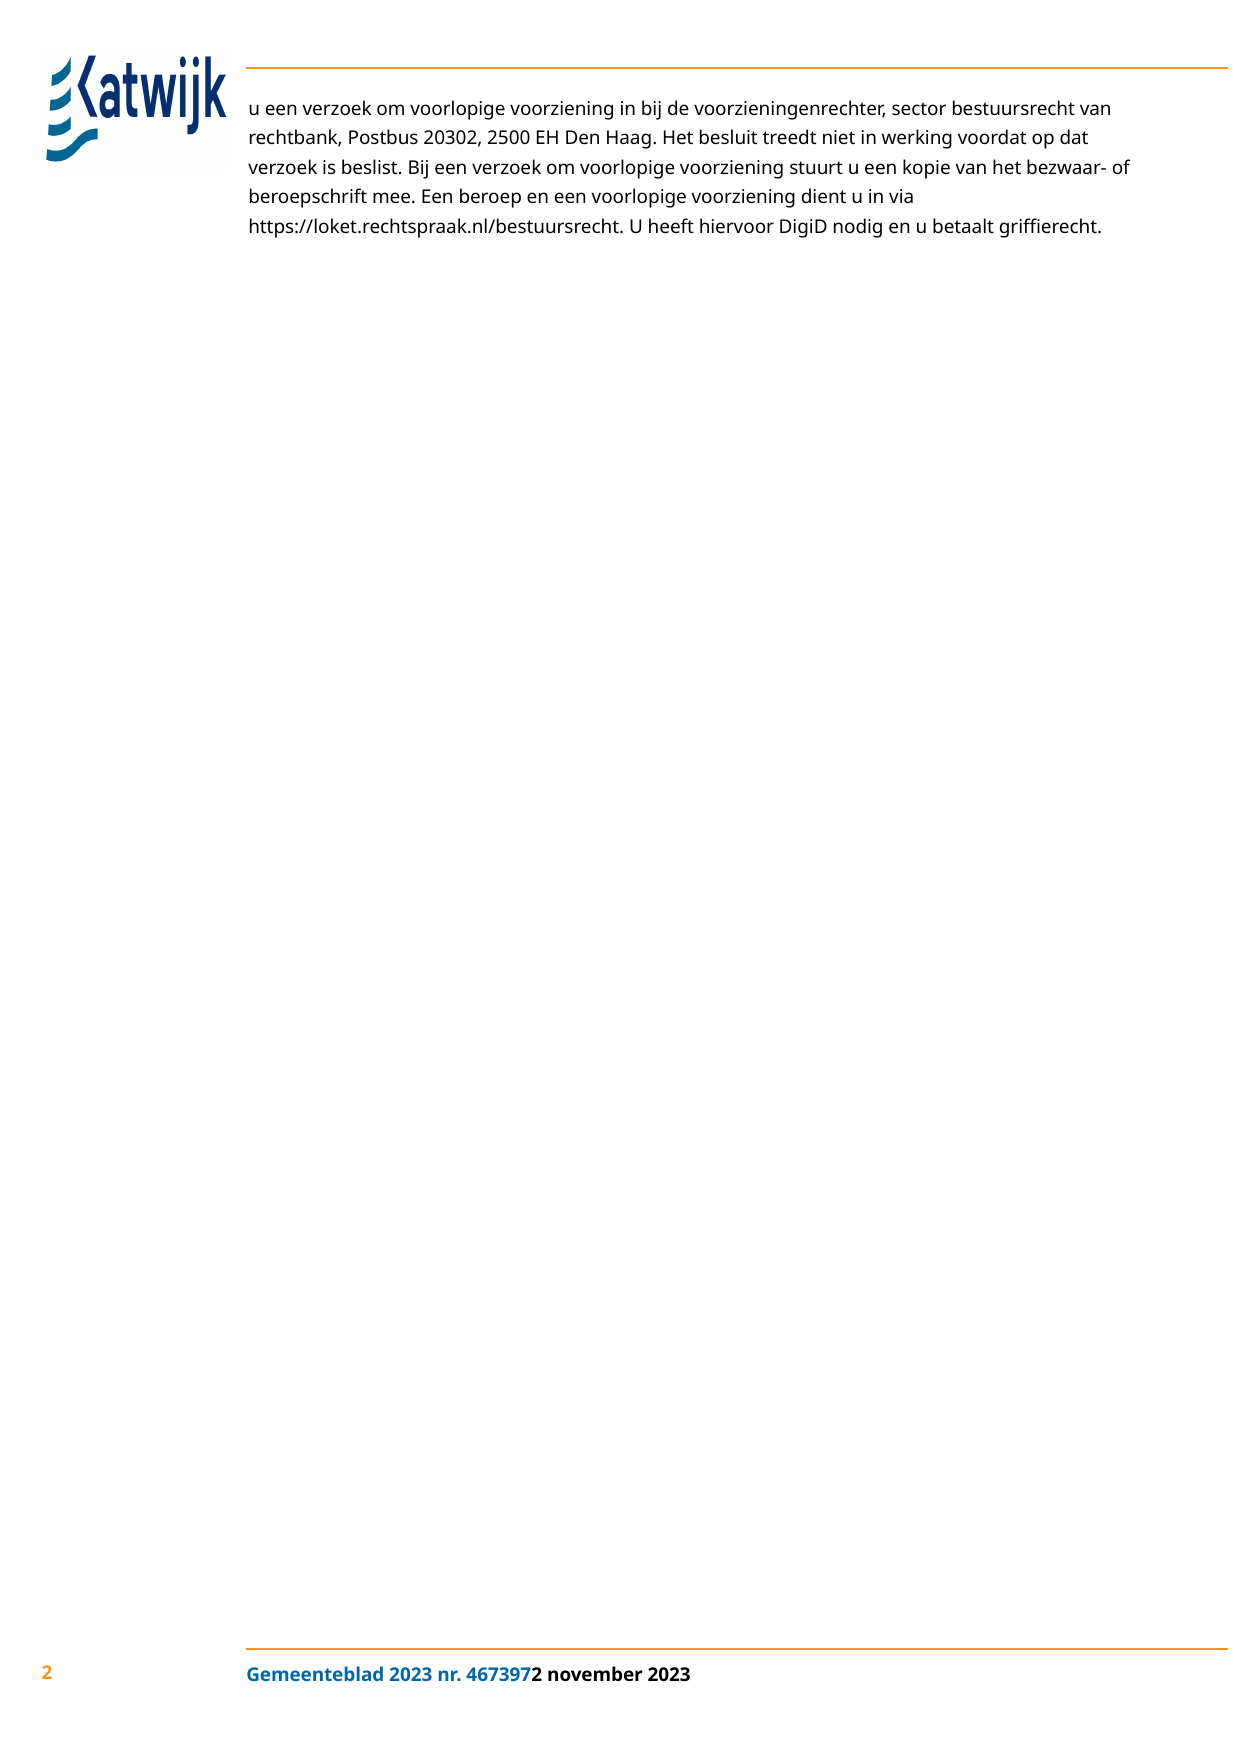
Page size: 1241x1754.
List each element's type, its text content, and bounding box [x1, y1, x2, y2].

picture [41, 47, 231, 172]
text u een verzoek om voorlopige voorziening in bij de voorzieningenrechter, sector bestuursrecht van rechtbank, Postbus 20302, 2500 EH Den Haag. Het besluit treedt niet in werking voordat op dat verzoek is beslist. Bij een verzoek om voorlopige voorziening stuurt u een kopie van het bezwaar- of beroepschrift mee. Een beroep en een voorlopige voorziening dient u in via https://loket.rechtspraak.nl/bestuursrecht. U heeft hiervoor DigiD nodig en u betaalt griffierecht. [248, 95, 1152, 239]
